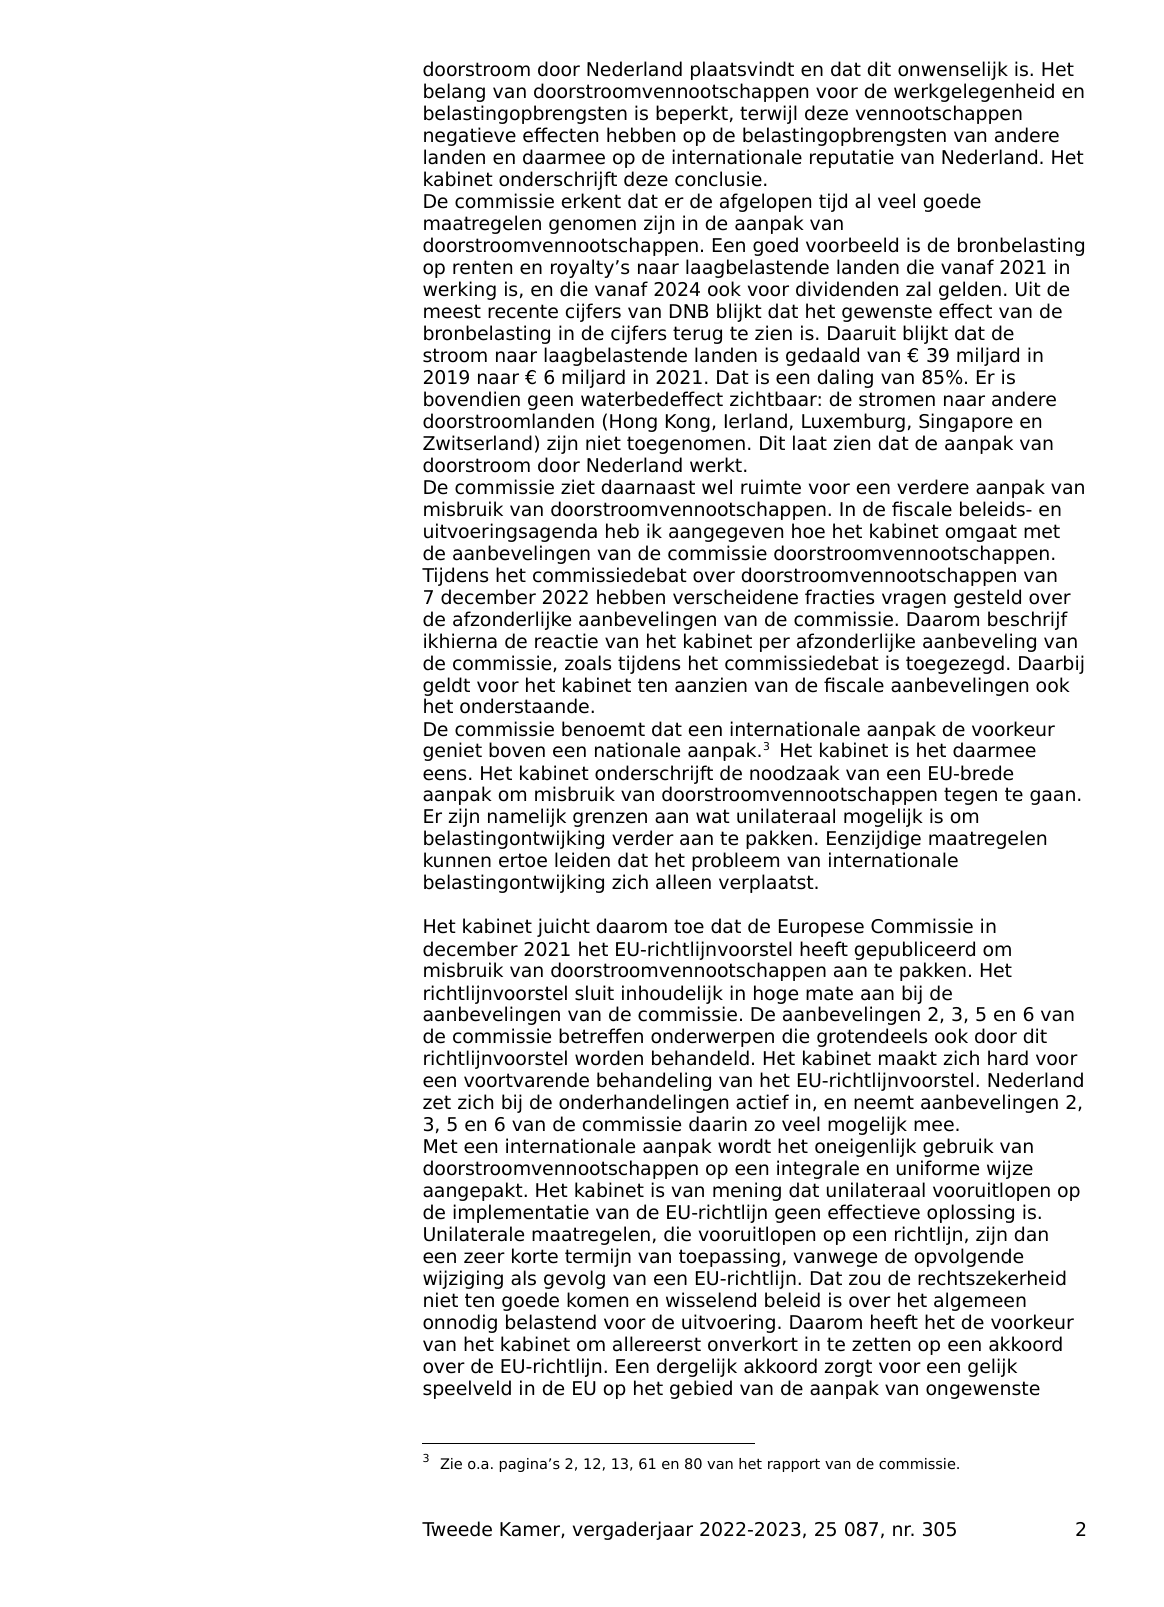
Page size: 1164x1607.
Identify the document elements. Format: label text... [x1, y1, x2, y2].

text Met een internationale aanpak wordt het oneigenlijk gebruik van doorstroomvennootschappen op een integrale en uniforme wijze aangepakt. Het kabinet is van mening dat unilateraal vooruitlopen op de implementatie van de EU-richtlijn geen effectieve oplossing is. Unilaterale maatregelen, die vooruitlopen op een richtlijn, zijn dan een zeer korte termijn van toepassing, vanwege de opvolgende wijziging als gevolg van een EU-richtlijn. Dat zou de rechtszekerheid niet ten goede komen en wisselend beleid is over het algemeen onnodig belastend voor de uitvoering. Daarom heeft het de voorkeur van het kabinet om allereerst onverkort in te zetten op een akkoord over de EU-richtlijn. Een dergelijk akkoord zorgt voor een gelijk speelveld in de EU op het gebied van de aanpak van ongewenste [422, 1136, 1087, 1400]
text doorstroom door Nederland plaatsvindt en dat dit onwenselijk is. Het belang van doorstroomvennootschappen voor de werkgelegenheid en belastingopbrengsten is beperkt, terwijl deze vennootschappen negatieve effecten hebben op de belastingopbrengsten van andere landen en daarmee op de internationale reputatie van Nederland. Het kabinet onderschrijft deze conclusie. [422, 59, 1087, 191]
text Zie o.a. pagina’s 2, 12, 13, 61 en 80 van het rapport van de commissie. [422, 1452, 1087, 1474]
text De commissie benoemt dat een internationale aanpak de voorkeur geniet boven een nationale aanpak. Het kabinet is het daarmee eens. Het kabinet onderschrijft de noodzaak van een EU-brede aanpak om misbruik van doorstroomvennootschappen tegen te gaan. Er zijn namelijk grenzen aan wat unilateraal mogelijk is om belastingontwijking verder aan te pakken. Eenzijdige maatregelen kunnen ertoe leiden dat het probleem van internationale belastingontwijking zich alleen verplaatst. [422, 718, 1087, 894]
text De commissie erkent dat er de afgelopen tijd al veel goede maatregelen genomen zijn in de aanpak van doorstroomvennootschappen. Een goed voorbeeld is de bronbelasting op renten en royalty’s naar laagbelastende landen die vanaf 2021 in werking is, en die vanaf 2024 ook voor dividenden zal gelden. Uit de meest recente cijfers van DNB blijkt dat het gewenste effect van de bronbelasting in de cijfers terug te zien is. Daaruit blijkt dat de stroom naar laagbelastende landen is gedaald van € 39 miljard in 2019 naar € 6 miljard in 2021. Dat is een daling van 85%. Er is bovendien geen waterbedeffect zichtbaar: de stromen naar andere doorstroomlanden (Hong Kong, Ierland, Luxemburg, Singapore en Zwitserland) zijn niet toegenomen. Dit laat zien dat de aanpak van doorstroom door Nederland werkt. [422, 191, 1087, 477]
text De commissie ziet daarnaast wel ruimte voor een verdere aanpak van misbruik van doorstroomvennootschappen. In de fiscale beleids- en uitvoeringsagenda heb ik aangegeven hoe het kabinet omgaat met de aanbevelingen van de commissie doorstroomvennootschappen. Tijdens het commissiedebat over doorstroomvennootschappen van 7 december 2022 hebben verscheidene fracties vragen gesteld over de afzonderlijke aanbevelingen van de commissie. Daarom beschrijf ikhierna de reactie van het kabinet per afzonderlijke aanbeveling van de commissie, zoals tijdens het commissiedebat is toegezegd. Daarbij geldt voor het kabinet ten aanzien van de fiscale aanbevelingen ook het onderstaande. [422, 477, 1087, 718]
text Het kabinet juicht daarom toe dat de Europese Commissie in december 2021 het EU-richtlijnvoorstel heeft gepubliceerd om misbruik van doorstroomvennootschappen aan te pakken. Het richtlijnvoorstel sluit inhoudelijk in hoge mate aan bij de aanbevelingen van de commissie. De aanbevelingen 2, 3, 5 en 6 van de commissie betreffen onderwerpen die grotendeels ook door dit richtlijnvoorstel worden behandeld. Het kabinet maakt zich hard voor een voortvarende behandeling van het EU-richtlijnvoorstel. Nederland zet zich bij de onderhandelingen actief in, en neemt aanbevelingen 2, 3, 5 en 6 van de commissie daarin zo veel mogelijk mee. [422, 916, 1087, 1136]
